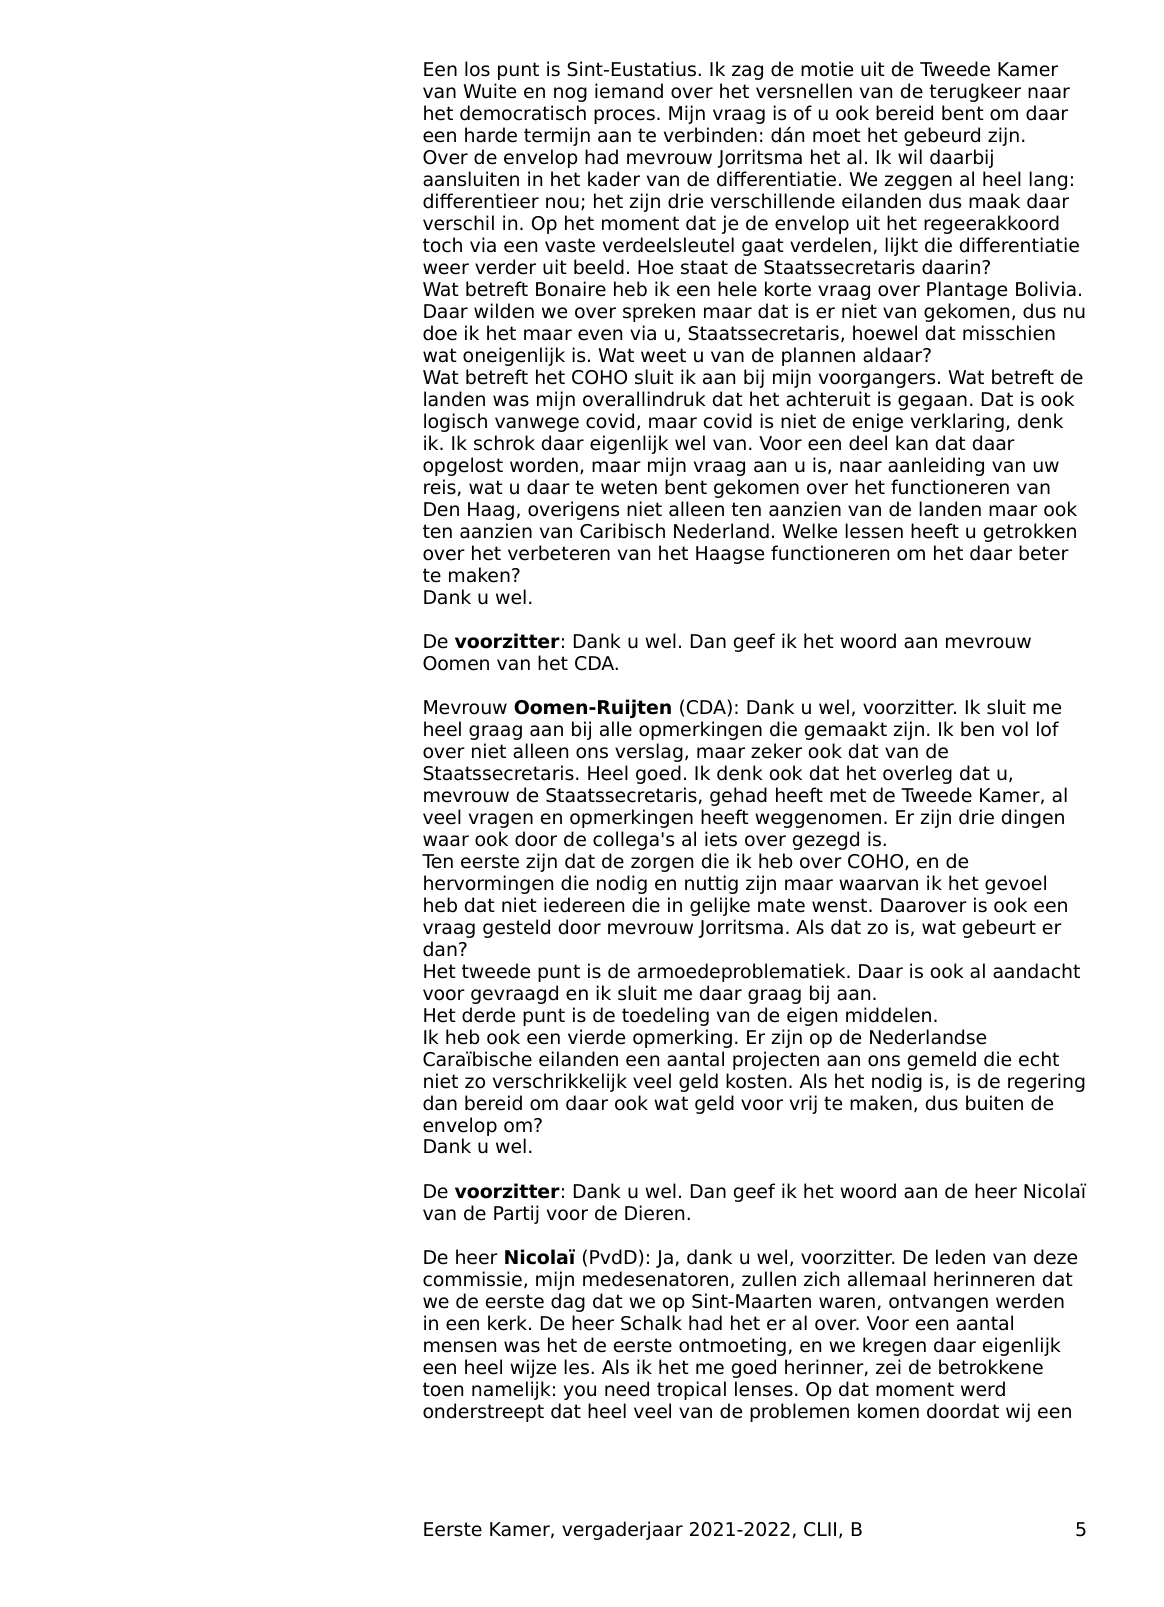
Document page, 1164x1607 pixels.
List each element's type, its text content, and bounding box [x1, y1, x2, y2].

text Over de envelop had mevrouw Jorritsma het al. Ik wil daarbij aansluiten in het kader van de differentiatie. We zeggen al heel lang: differentieer nou; het zijn drie verschillende eilanden dus maak daar verschil in. Op het moment dat je de envelop uit het regeerakkoord toch via een vaste verdeelsleutel gaat verdelen, lijkt die differentiatie weer verder uit beeld. Hoe staat de Staatssecretaris daarin? [422, 147, 1087, 279]
text De voorzitter: Dank u wel. Dan geef ik het woord aan de heer Nicolaï van de Partij voor de Dieren. [422, 1181, 1087, 1224]
text Wat betreft Bonaire heb ik een hele korte vraag over Plantage Bolivia. Daar wilden we over spreken maar dat is er niet van gekomen, dus nu doe ik het maar even via u, Staatssecretaris, hoewel dat misschien wat oneigenlijk is. Wat weet u van de plannen aldaar? [422, 279, 1087, 367]
text Dank u wel. [422, 1136, 1087, 1158]
text Ten eerste zijn dat de zorgen die ik heb over COHO, en de hervormingen die nodig en nuttig zijn maar waarvan ik het gevoel heb dat niet iedereen die in gelijke mate wenst. Daarover is ook een vraag gesteld door mevrouw Jorritsma. Als dat zo is, wat gebeurt er dan? [422, 851, 1087, 961]
text De voorzitter: Dank u wel. Dan geef ik het woord aan mevrouw Oomen van het CDA. [422, 631, 1087, 675]
text Wat betreft het COHO sluit ik aan bij mijn voorgangers. Wat betreft de landen was mijn overallindruk dat het achteruit is gegaan. Dat is ook logisch vanwege covid, maar covid is niet de enige verklaring, denk ik. Ik schrok daar eigenlijk wel van. Voor een deel kan dat daar opgelost worden, maar mijn vraag aan u is, naar aanleiding van uw reis, wat u daar te weten bent gekomen over het functioneren van Den Haag, overigens niet alleen ten aanzien van de landen maar ook ten aanzien van Caribisch Nederland. Welke lessen heeft u getrokken over het verbeteren van het Haagse functioneren om het daar beter te maken? [422, 367, 1087, 587]
text Mevrouw Oomen-Ruijten (CDA): Dank u wel, voorzitter. Ik sluit me heel graag aan bij alle opmerkingen die gemaakt zijn. Ik ben vol lof over niet alleen ons verslag, maar zeker ook dat van de Staatssecretaris. Heel goed. Ik denk ook dat het overleg dat u, mevrouw de Staatssecretaris, gehad heeft met de Tweede Kamer, al veel vragen en opmerkingen heeft weggenomen. Er zijn drie dingen waar ook door de collega's al iets over gezegd is. [422, 697, 1087, 851]
text Het derde punt is de toedeling van de eigen middelen. [422, 1004, 1087, 1027]
text De heer Nicolaï (PvdD): Ja, dank u wel, voorzitter. De leden van deze commissie, mijn medesenatoren, zullen zich allemaal herinneren dat we de eerste dag dat we op Sint-Maarten waren, ontvangen werden in een kerk. De heer Schalk had het er al over. Voor een aantal mensen was het de eerste ontmoeting, en we kregen daar eigenlijk een heel wijze les. Als ik het me goed herinner, zei de betrokkene toen namelijk: you need tropical lenses. Op dat moment werd onderstreept dat heel veel van de problemen komen doordat wij een [422, 1247, 1087, 1423]
text Een los punt is Sint-Eustatius. Ik zag de motie uit de Tweede Kamer van Wuite en nog iemand over het versnellen van de terugkeer naar het democratisch proces. Mijn vraag is of u ook bereid bent om daar een harde termijn aan te verbinden: dán moet het gebeurd zijn. [422, 59, 1087, 147]
text Ik heb ook een vierde opmerking. Er zijn op de Nederlandse Caraïbische eilanden een aantal projecten aan ons gemeld die echt niet zo verschrikkelijk veel geld kosten. Als het nodig is, is de regering dan bereid om daar ook wat geld voor vrij te maken, dus buiten de envelop om? [422, 1027, 1087, 1136]
text Dank u wel. [422, 587, 1087, 608]
text Het tweede punt is de armoedeproblematiek. Daar is ook al aandacht voor gevraagd en ik sluit me daar graag bij aan. [422, 961, 1087, 1004]
